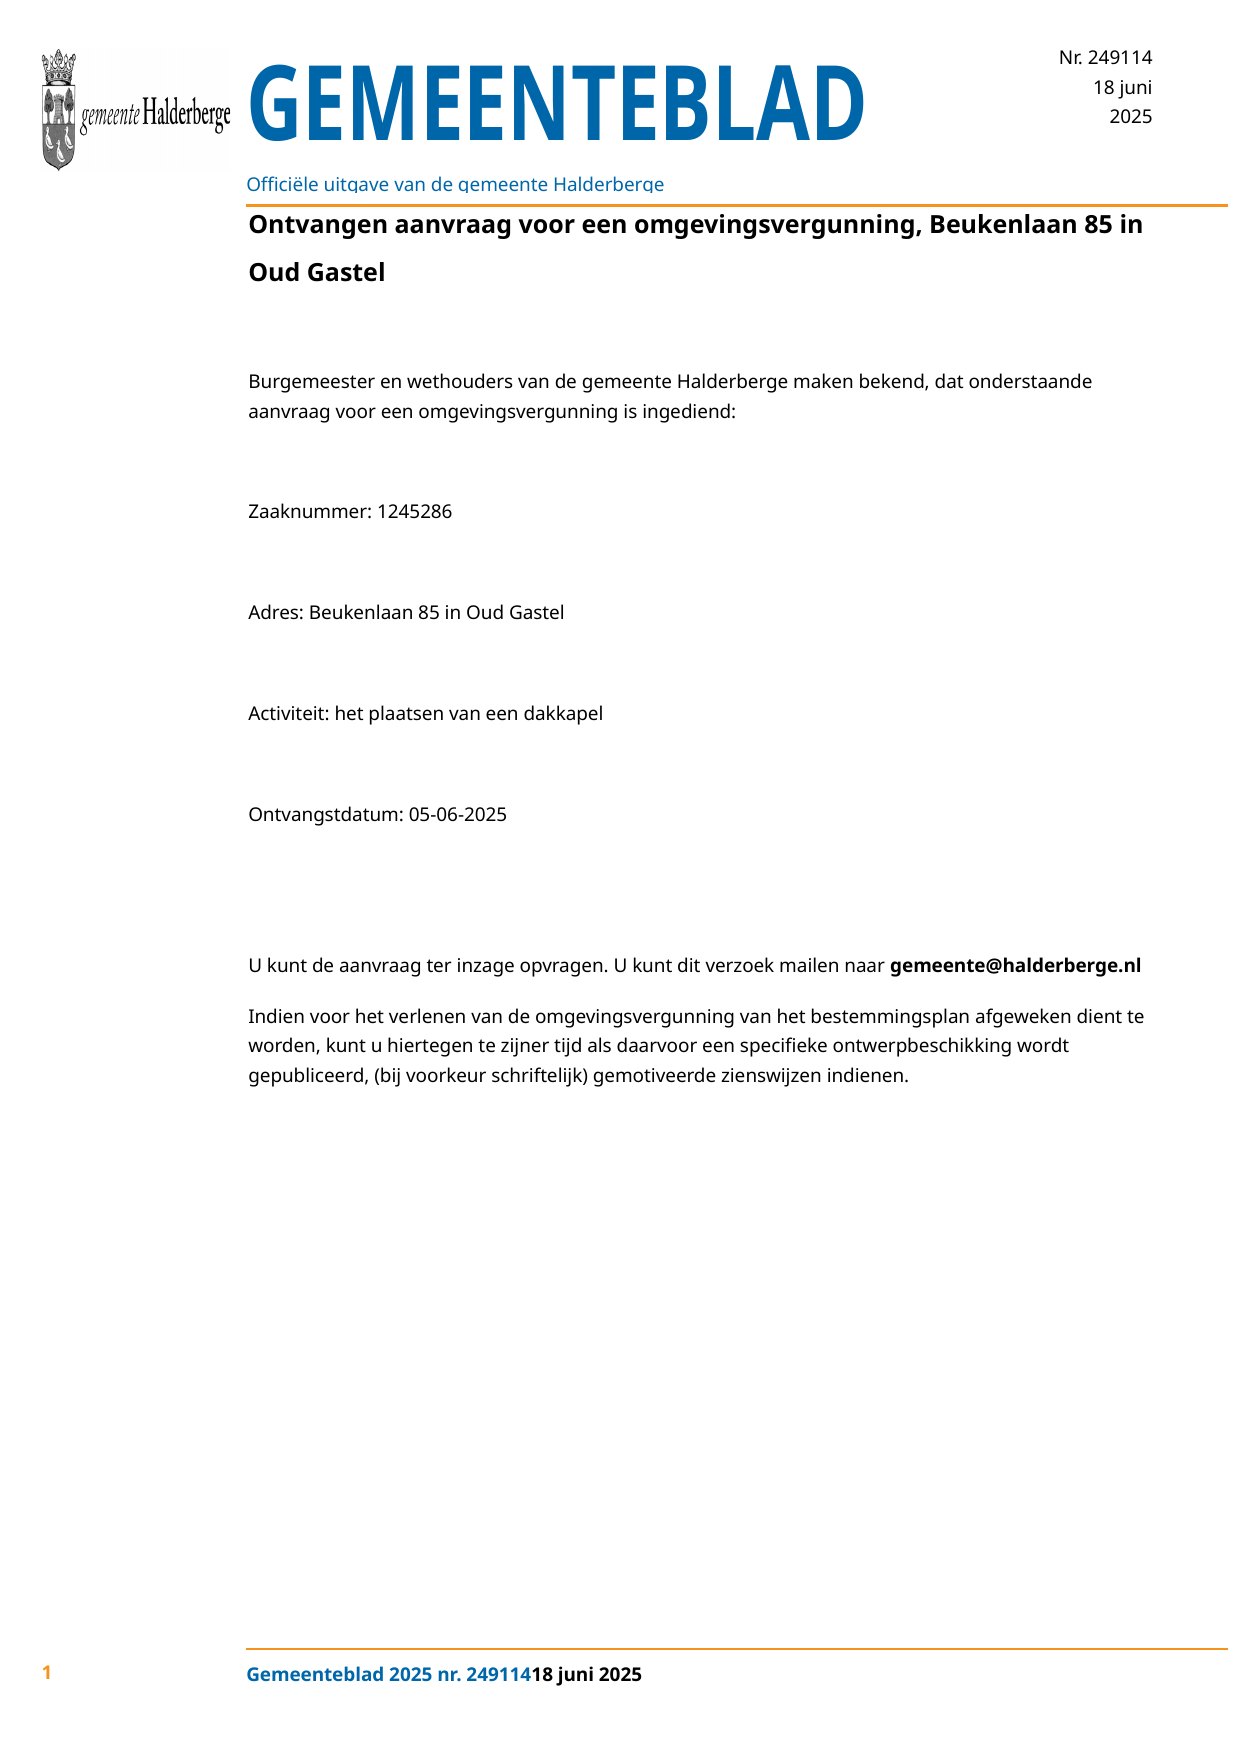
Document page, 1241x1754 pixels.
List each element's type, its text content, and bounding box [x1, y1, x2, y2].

text Activiteit: het plaatsen van een dakkapel [248, 700, 1152, 726]
text U kunt de aanvraag ter inzage opvragen. U kunt dit verzoek mailen naar gemeente@halderberge.nl [248, 952, 1152, 978]
text Zaaknummer: 1245286 [248, 499, 1152, 524]
picture [41, 47, 231, 172]
text Adres: Beukenlaan 85 in Oud Gastel [248, 599, 1152, 625]
text Burgemeester en wethouders van de gemeente Halderberge maken bekend, dat onderstaande aanvraag voor een omgevingsvergunning is ingediend: [248, 368, 1152, 424]
text Indien voor het verlenen van de omgevingsvergunning van het bestemmingsplan afgeweken dient te worden, kunt u hiertegen te zijner tijd als daarvoor een specifieke ontwerpbeschikking wordt gepubliceerd, (bij voorkeur schriftelijk) gemotiveerde zienswijzen indienen. [248, 1003, 1152, 1088]
text Ontvangen aanvraag voor een omgevingsvergunning, Beukenlaan 85 in Oud Gastel [248, 207, 1152, 288]
text Ontvangstdatum: 05-06-2025 [248, 801, 1152, 827]
